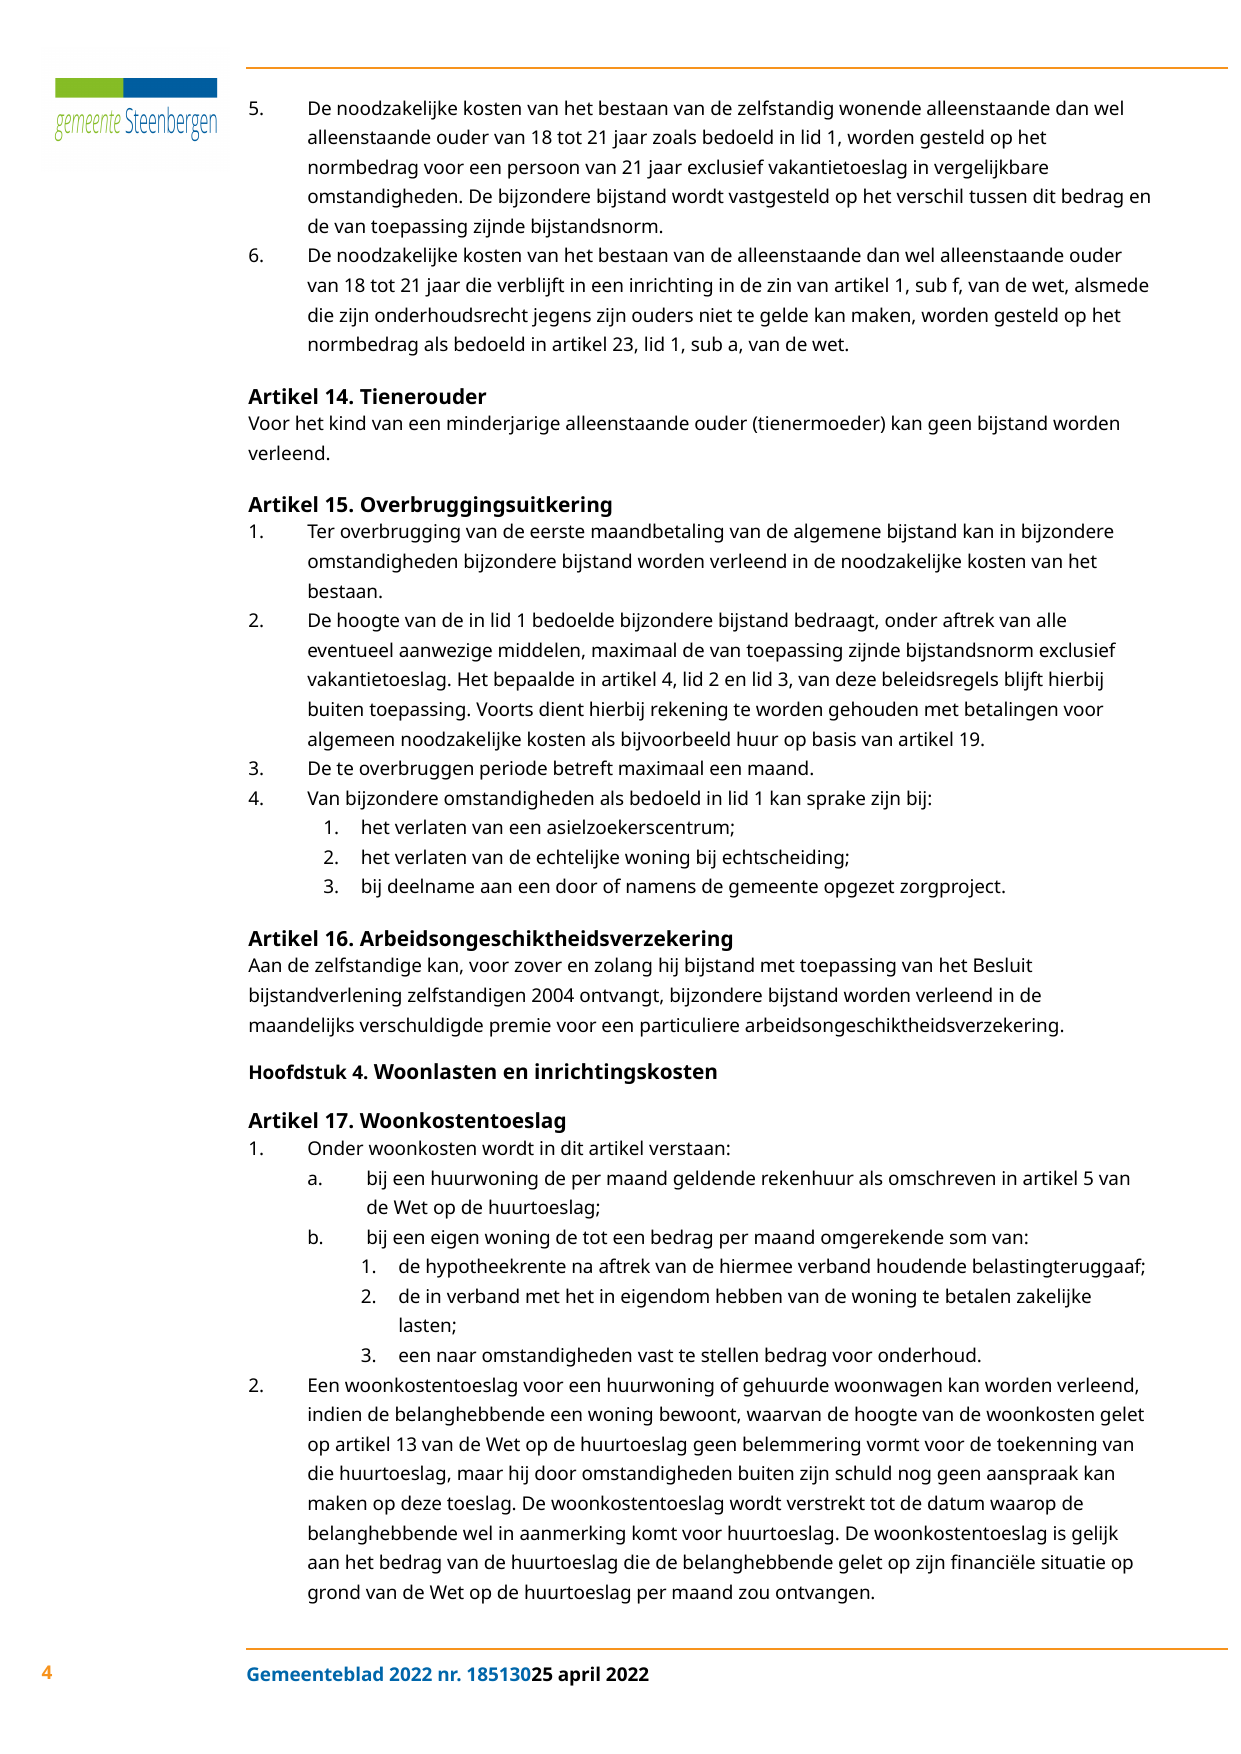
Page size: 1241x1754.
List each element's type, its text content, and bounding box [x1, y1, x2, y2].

list het verlaten van een asielzoekerscentrum; [323, 814, 1152, 840]
text Artikel 17. Woonkostentoeslag [248, 1107, 1152, 1135]
list Van bijzondere omstandigheden als bedoeld in lid 1 kan sprake zijn bij: [248, 785, 1152, 811]
text Aan de zelfstandige kan, voor zover en zolang hij bijstand met toepassing van het Besluit bijstandverlening zelfstandigen 2004 ontvangt, bijzondere bijstand worden verleend in de maandelijks verschuldigde premie voor een particuliere arbeidsongeschiktheidsverzekering. [248, 953, 1152, 1037]
list Ter overbrugging van de eerste maandbetaling van de algemene bijstand kan in bijzondere omstandigheden bijzondere bijstand worden verleend in de noodzakelijke kosten van het bestaan. [248, 519, 1152, 604]
text Hoofdstuk 4. Woonlasten en inrichtingskosten [248, 1057, 1152, 1086]
list Onder woonkosten wordt in dit artikel verstaan: [248, 1135, 1152, 1161]
list bij deelname aan een door of namens de gemeente opgezet zorgproject. [323, 874, 1152, 899]
list een naar omstandigheden vast te stellen bedrag voor onderhoud. [361, 1342, 1152, 1368]
list De noodzakelijke kosten van het bestaan van de alleenstaande dan wel alleenstaande ouder van 18 tot 21 jaar die verblijft in een inrichting in de zin van artikel 1, sub f, van de wet, alsmede die zijn onderhoudsrecht jegens zijn ouders niet te gelde kan maken, worden gesteld op het normbedrag als bedoeld in artikel 23, lid 1, sub a, van de wet. [248, 243, 1152, 357]
picture [41, 47, 231, 172]
list bij een eigen woning de tot een bedrag per maand omgerekende som van: [307, 1224, 1152, 1249]
list De noodzakelijke kosten van het bestaan van de zelfstandig wonende alleenstaande dan wel alleenstaande ouder van 18 tot 21 jaar zoals bedoeld in lid 1, worden gesteld op het normbedrag voor een persoon van 21 jaar exclusief vakantietoeslag in vergelijkbare omstandigheden. De bijzondere bijstand wordt vastgesteld op het verschil tussen dit bedrag en de van toepassing zijnde bijstandsnorm. [248, 95, 1152, 239]
text Artikel 16. Arbeidsongeschiktheidsverzekering [248, 924, 1152, 953]
text Artikel 14. Tienerouder [248, 382, 1152, 410]
list Een woonkostentoeslag voor een huurwoning of gehuurde woonwagen kan worden verleend, indien de belanghebbende een woning bewoont, waarvan de hoogte van de woonkosten gelet op artikel 13 van de Wet op de huurtoeslag geen belemmering vormt voor de toekenning van die huurtoeslag, maar hij door omstandigheden buiten zijn schuld nog geen aanspraak kan maken op deze toeslag. De woonkostentoeslag wordt verstrekt tot de datum waarop de belanghebbende wel in aanmerking komt voor huurtoeslag. De woonkostentoeslag is gelijk aan het bedrag van de huurtoeslag die de belanghebbende gelet op zijn financiële situatie op grond van de Wet op de huurtoeslag per maand zou ontvangen. [248, 1372, 1152, 1604]
list de in verband met het in eigendom hebben van de woning te betalen zakelijke lasten; [361, 1283, 1152, 1338]
text Artikel 15. Overbruggingsuitkering [248, 490, 1152, 519]
list De hoogte van de in lid 1 bedoelde bijzondere bijstand bedraagt, onder aftrek van alle eventueel aanwezige middelen, maximaal de van toepassing zijnde bijstandsnorm exclusief vakantietoeslag. Het bepaalde in artikel 4, lid 2 en lid 3, van deze beleidsregels blijft hierbij buiten toepassing. Voorts dient hierbij rekening te worden gehouden met betalingen voor algemeen noodzakelijke kosten als bijvoorbeeld huur op basis van artikel 19. [248, 607, 1152, 752]
text Voor het kind van een minderjarige alleenstaande ouder (tienermoeder) kan geen bijstand worden verleend. [248, 410, 1152, 466]
list bij een huurwoning de per maand geldende rekenhuur als omschreven in artikel 5 van de Wet op de huurtoeslag; [307, 1165, 1152, 1220]
list De te overbruggen periode betreft maximaal een maand. [248, 755, 1152, 781]
list het verlaten van de echtelijke woning bij echtscheiding; [323, 844, 1152, 870]
list de hypotheekrente na aftrek van de hiermee verband houdende belastingteruggaaf; [361, 1253, 1152, 1279]
